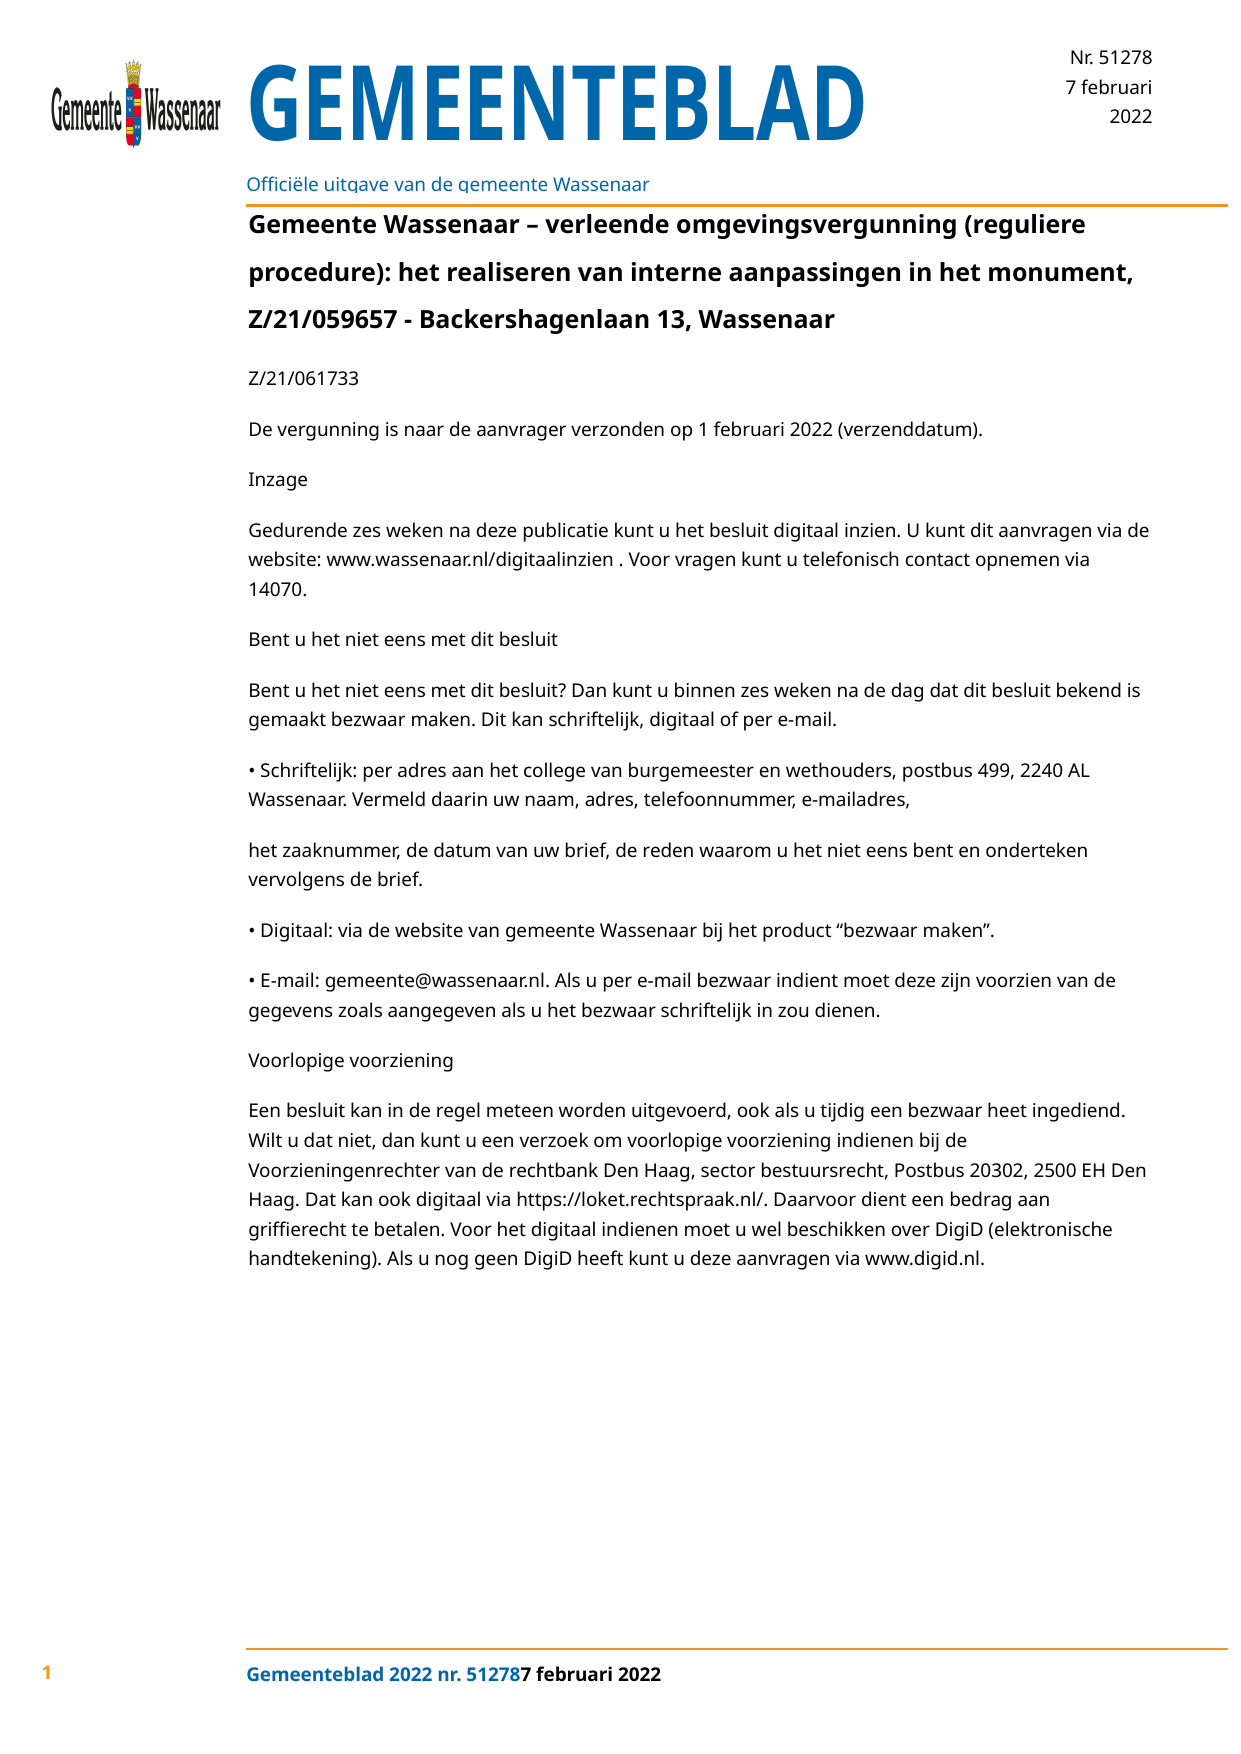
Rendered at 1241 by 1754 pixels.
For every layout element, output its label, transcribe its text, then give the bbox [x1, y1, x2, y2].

text het zaaknummer, de datum van uw brief, de reden waarom u het niet eens bent en onderteken vervolgens de brief. [248, 837, 1152, 892]
text Inzage [248, 466, 1152, 492]
text De vergunning is naar de aanvrager verzonden op 1 februari 2022 (verzenddatum). [248, 416, 1152, 442]
text • Digitaal: via de website van gemeente Wassenaar bij het product “bezwaar maken”. [248, 917, 1152, 942]
text • E-mail: gemeente@wassenaar.nl. Als u per e-mail bezwaar indient moet deze zijn voorzien van de gegevens zoals aangegeven als u het bezwaar schriftelijk in zou dienen. [248, 967, 1152, 1022]
text Gemeente Wassenaar – verleende omgevingsvergunning (reguliere procedure): het realiseren van interne aanpassingen in het monument, Z/21/059657 - Backershagenlaan 13, Wassenaar [248, 207, 1152, 336]
text Z/21/061733 [248, 366, 1152, 391]
text Bent u het niet eens met dit besluit [248, 626, 1152, 652]
text Een besluit kan in de regel meteen worden uitgevoerd, ook als u tijdig een bezwaar heet ingediend. Wilt u dat niet, dan kunt u een verzoek om voorlopige voorziening indienen bij de Voorzieningenrechter van de rechtbank Den Haag, sector bestuursrecht, Postbus 20302, 2500 EH Den Haag. Dat kan ook digitaal via https://loket.rechtspraak.nl/. Daarvoor dient een bedrag aan griffierecht te betalen. Voor het digitaal indienen moet u wel beschikken over DigiD (elektronische handtekening). Als u nog geen DigiD heeft kunt u deze aanvragen via www.digid.nl. [248, 1098, 1152, 1271]
text • Schriftelijk: per adres aan het college van burgemeester en wethouders, postbus 499, 2240 AL Wassenaar. Vermeld daarin uw naam, adres, telefoonnummer, e-mailadres, [248, 757, 1152, 812]
text Voorlopige voorziening [248, 1047, 1152, 1073]
picture [41, 47, 231, 172]
text Gedurende zes weken na deze publicatie kunt u het besluit digitaal inzien. U kunt dit aanvragen via de website: www.wassenaar.nl/digitaalinzien . Voor vragen kunt u telefonisch contact opnemen via 14070. [248, 517, 1152, 602]
text Bent u het niet eens met dit besluit? Dan kunt u binnen zes weken na de dag dat dit besluit bekend is gemaakt bezwaar maken. Dit kan schriftelijk, digitaal of per e-mail. [248, 677, 1152, 732]
